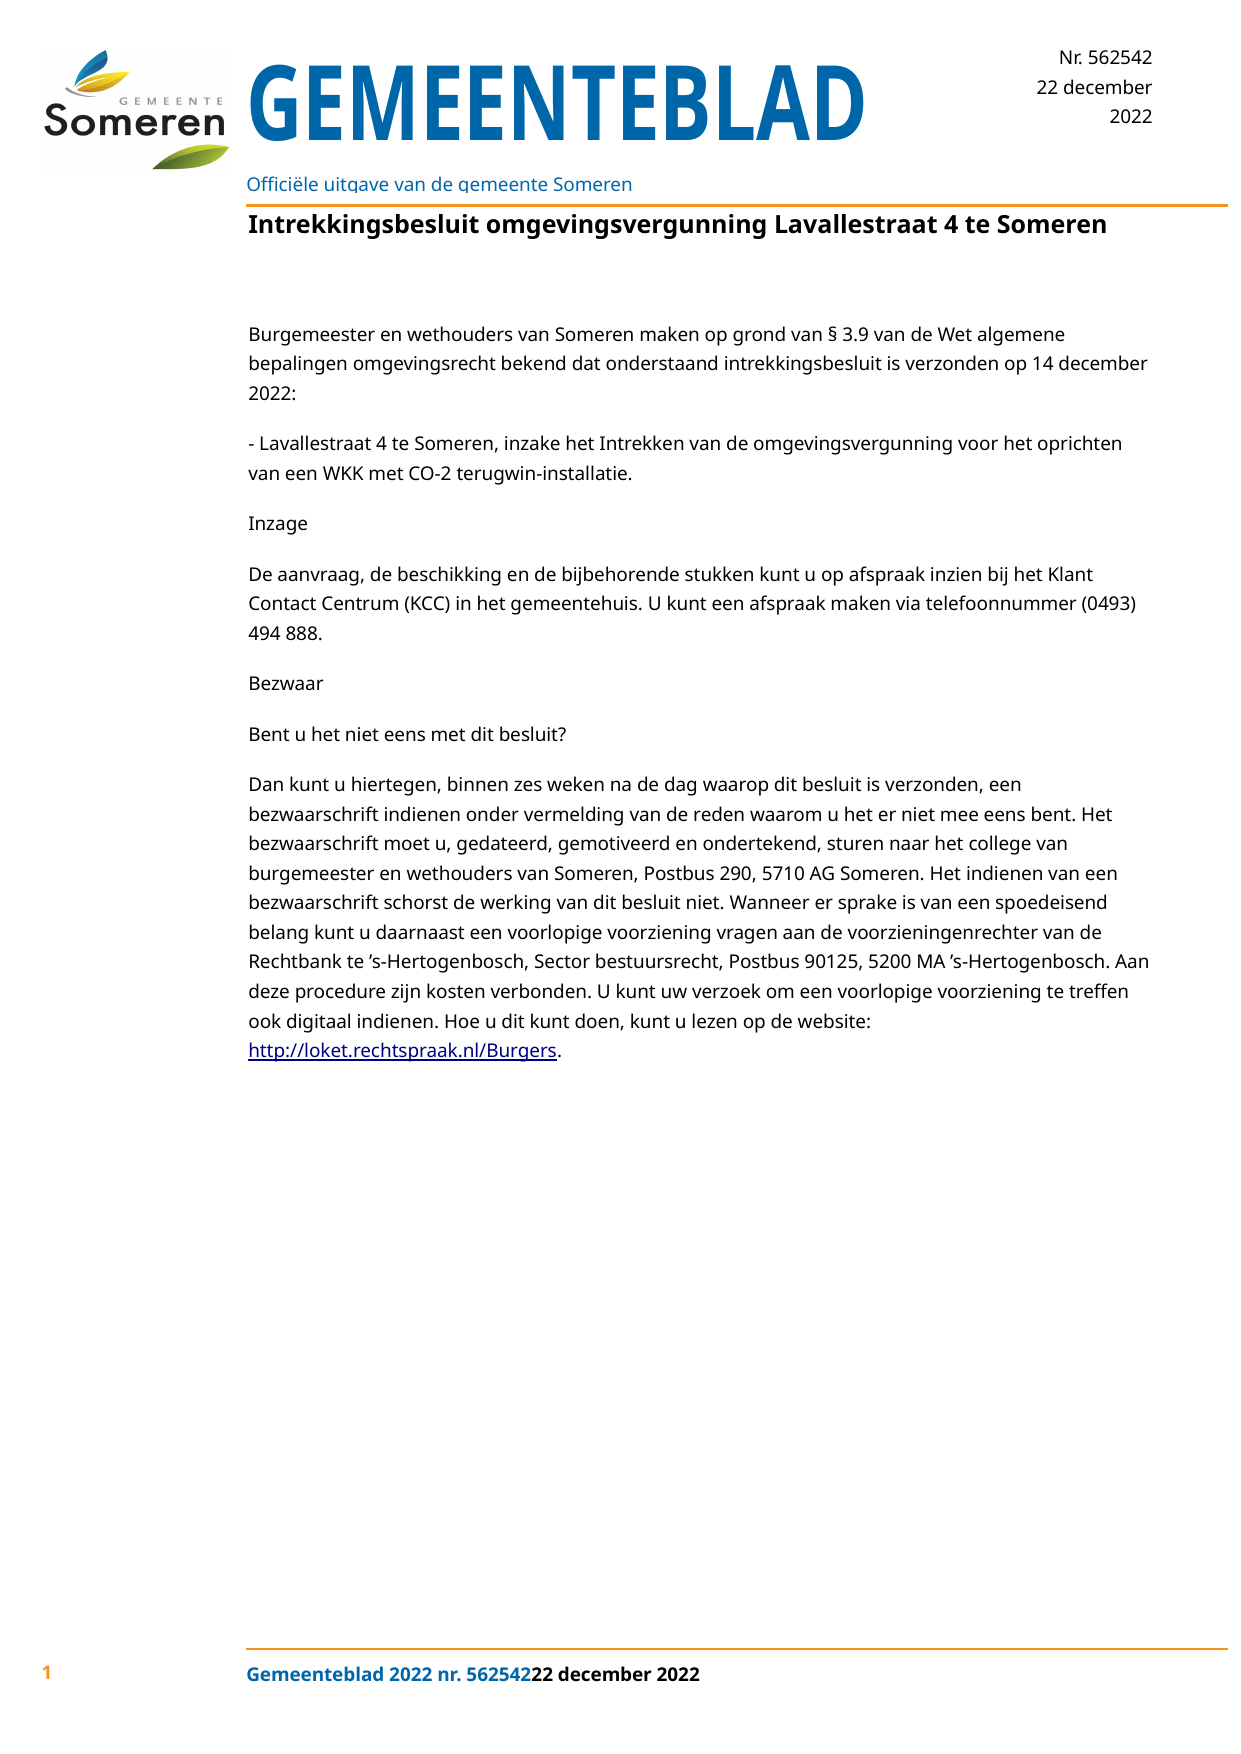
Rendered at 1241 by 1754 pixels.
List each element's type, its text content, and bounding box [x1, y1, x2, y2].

text Inzage [248, 510, 1152, 536]
text - Lavallestraat 4 te Someren, inzake het Intrekken van de omgevingsvergunning voor het oprichten van een WKK met CO-2 terugwin-installatie. [248, 430, 1152, 486]
picture [41, 47, 231, 172]
text Dan kunt u hiertegen, binnen zes weken na de dag waarop dit besluit is verzonden, een bezwaarschrift indienen onder vermelding van de reden waarom u het er niet mee eens bent. Het bezwaarschrift moet u, gedateerd, gemotiveerd en ondertekend, sturen naar het college van burgemeester en wethouders van Someren, Postbus 290, 5710 AG Someren. Het indienen van een bezwaarschrift schorst de werking van dit besluit niet. Wanneer er sprake is van een spoedeisend belang kunt u daarnaast een voorlopige voorziening vragen aan de voorzieningenrechter van de Rechtbank te ’s-Hertogenbosch, Sector bestuursrecht, Postbus 90125, 5200 MA ’s-Hertogenbosch. Aan deze procedure zijn kosten verbonden. U kunt uw verzoek om een voorlopige voorziening te treffen ook digitaal indienen. Hoe u dit kunt doen, kunt u lezen op de website: http://loket.rechtspraak.nl/Burgers. [248, 771, 1152, 1063]
text Intrekkingsbesluit omgevingsvergunning Lavallestraat 4 te Someren [248, 207, 1152, 241]
text Burgemeester en wethouders van Someren maken op grond van § 3.9 van de Wet algemene bepalingen omgevingsrecht bekend dat onderstaand intrekkingsbesluit is verzonden op 14 december 2022: [248, 321, 1152, 406]
text Bent u het niet eens met dit besluit? [248, 721, 1152, 746]
text Bezwaar [248, 670, 1152, 696]
text De aanvraag, de beschikking en de bijbehorende stukken kunt u op afspraak inzien bij het Klant Contact Centrum (KCC) in het gemeentehuis. U kunt een afspraak maken via telefoonnummer (0493) 494 888. [248, 561, 1152, 646]
